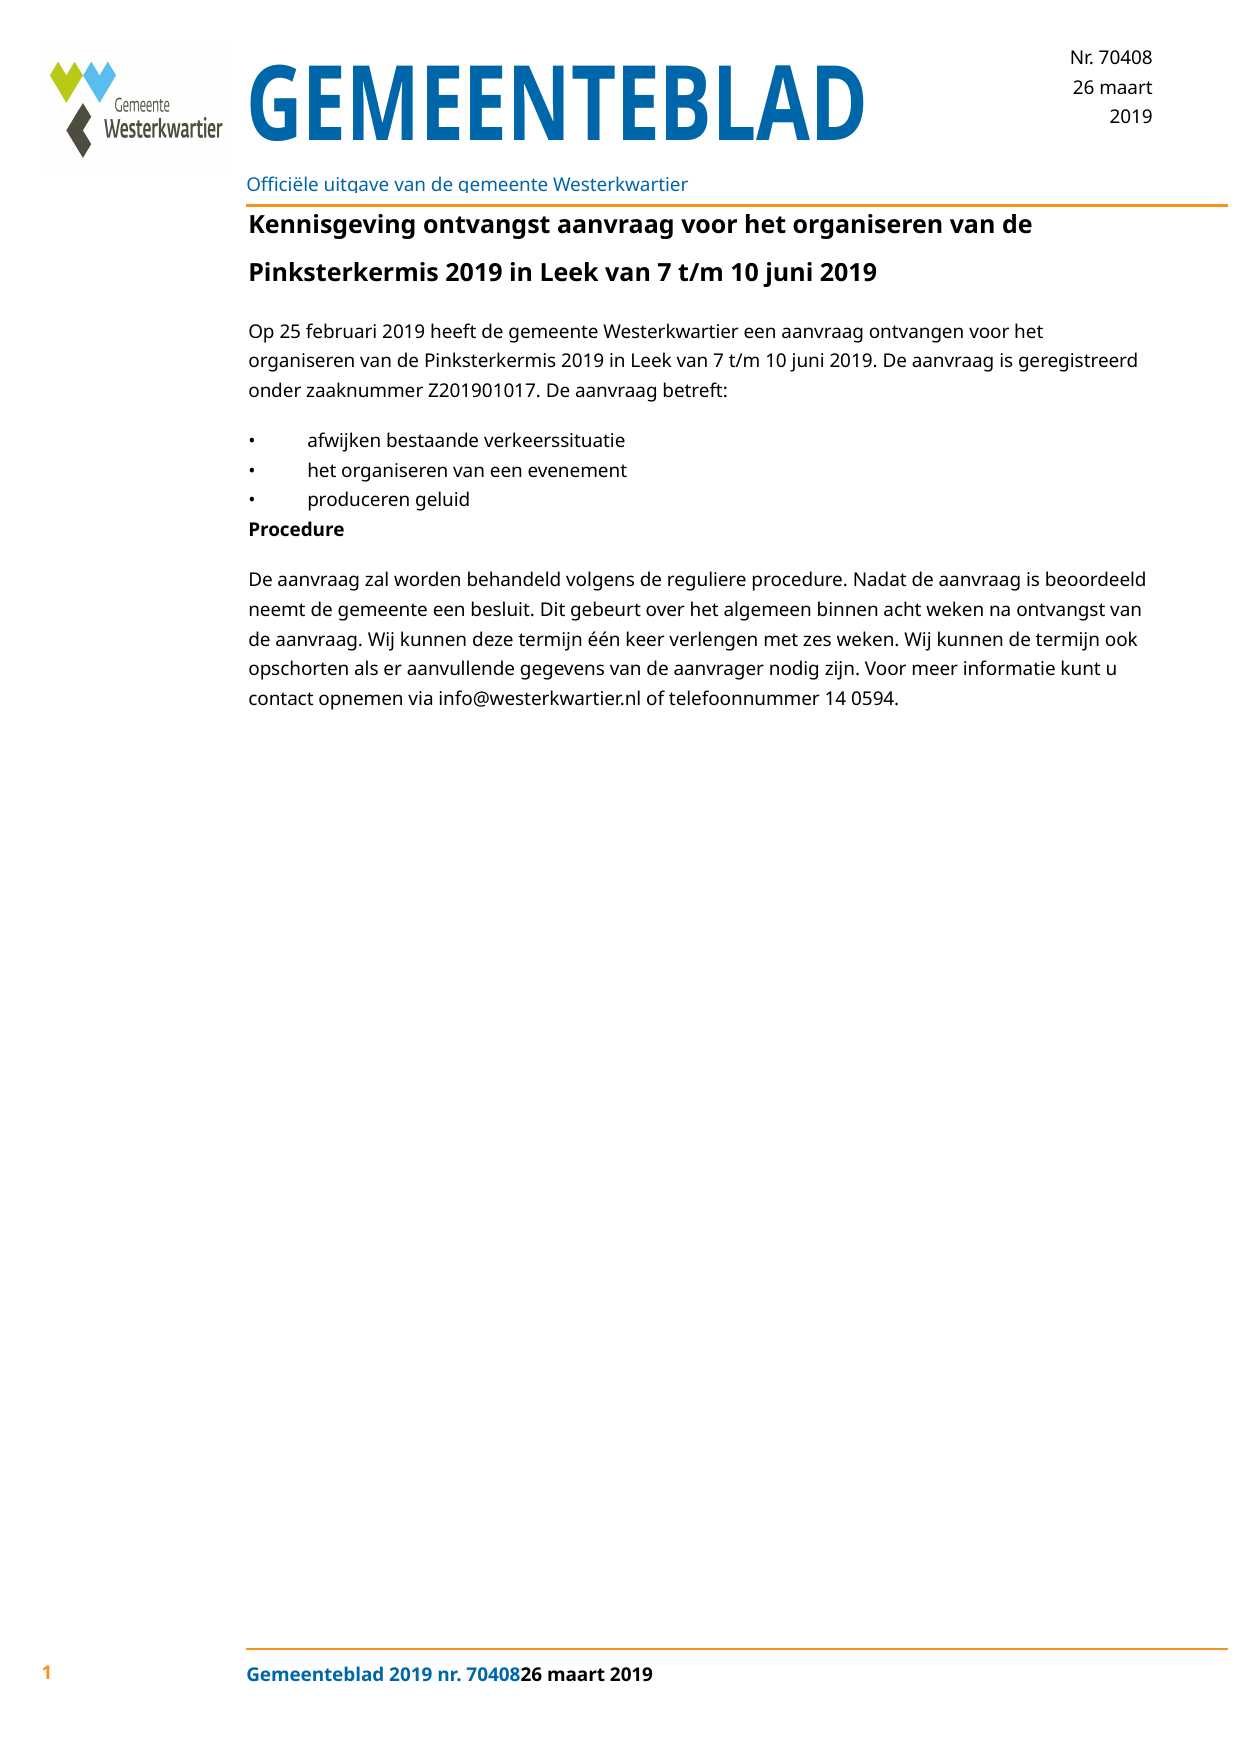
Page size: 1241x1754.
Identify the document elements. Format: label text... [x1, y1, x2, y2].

list het organiseren van een evenement [248, 457, 1152, 483]
text Kennisgeving ontvangst aanvraag voor het organiseren van de Pinksterkermis 2019 in Leek van 7 t/m 10 juni 2019 [248, 207, 1152, 288]
picture [41, 47, 231, 172]
text Procedure [248, 516, 1152, 542]
list afwijken bestaande verkeerssituatie [248, 427, 1152, 453]
text Op 25 februari 2019 heeft de gemeente Westerkwartier een aanvraag ontvangen voor het organiseren van de Pinksterkermis 2019 in Leek van 7 t/m 10 juni 2019. De aanvraag is geregistreerd onder zaaknummer Z201901017. De aanvraag betreft: [248, 318, 1152, 403]
text De aanvraag zal worden behandeld volgens de reguliere procedure. Nadat de aanvraag is beoordeeld neemt de gemeente een besluit. Dit gebeurt over het algemeen binnen acht weken na ontvangst van de aanvraag. Wij kunnen deze termijn één keer verlengen met zes weken. Wij kunnen de termijn ook opschorten als er aanvullende gegevens van de aanvrager nodig zijn. Voor meer informatie kunt u contact opnemen via info@westerkwartier.nl of telefoonnummer 14 0594. [248, 567, 1152, 711]
list produceren geluid [248, 487, 1152, 512]
